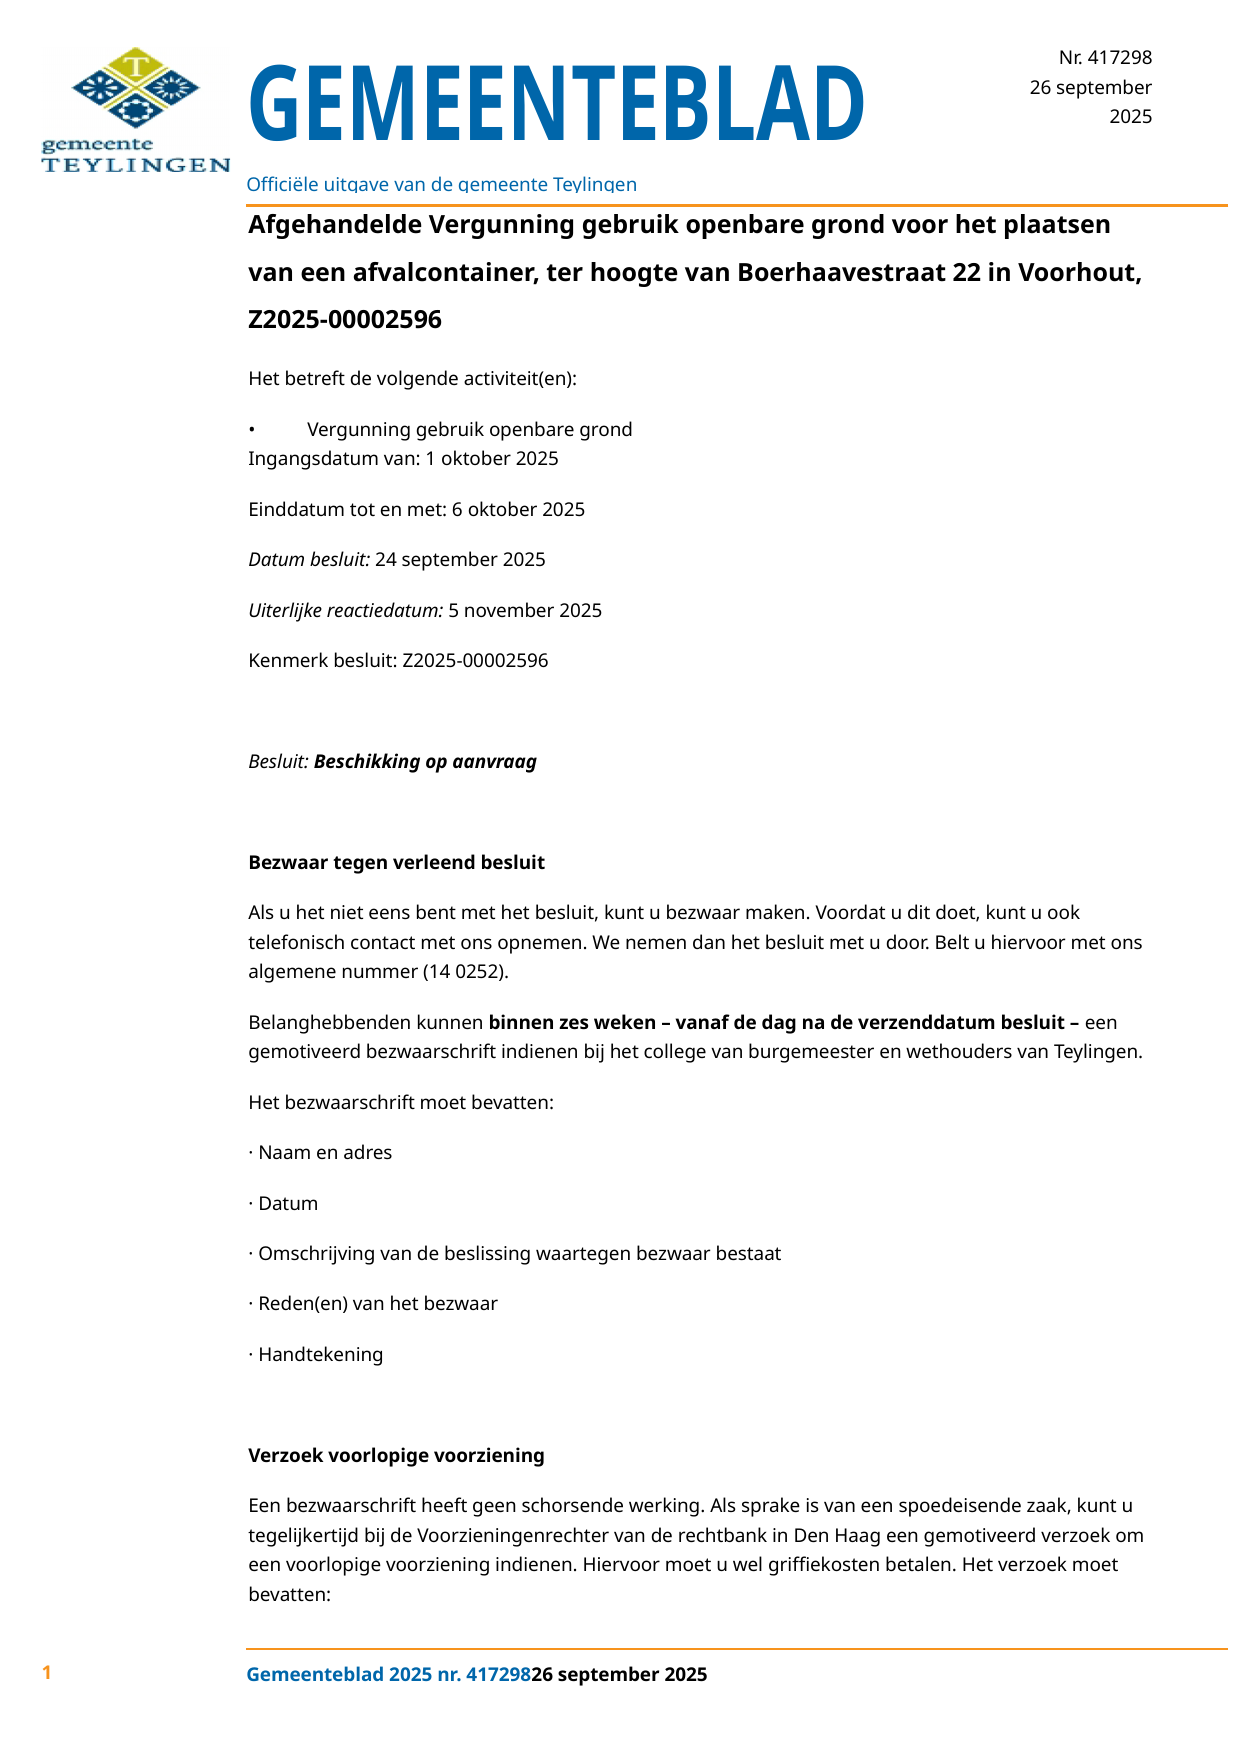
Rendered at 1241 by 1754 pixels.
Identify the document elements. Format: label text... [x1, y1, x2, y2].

text Besluit: Beschikking op aanvraag [248, 748, 1152, 774]
text · Handtekening [248, 1341, 1152, 1367]
text Verzoek voorlopige voorziening [248, 1442, 1152, 1467]
text Het betreft de volgende activiteit(en): [248, 366, 1152, 391]
text · Datum [248, 1190, 1152, 1215]
text Ingangsdatum van: 1 oktober 2025 [248, 446, 1152, 471]
text Datum besluit: 24 september 2025 [248, 546, 1152, 572]
text Uiterlijke reactiedatum: 5 november 2025 [248, 597, 1152, 622]
picture [41, 47, 231, 172]
text Een bezwaarschrift heeft geen schorsende werking. Als sprake is van een spoedeisende zaak, kunt u tegelijkertijd bij de Voorzieningenrechter van de rechtbank in Den Haag een gemotiveerd verzoek om een voorlopige voorziening indienen. Hiervoor moet u wel griffiekosten betalen. Het verzoek moet bevatten: [248, 1492, 1152, 1607]
text Als u het niet eens bent met het besluit, kunt u bezwaar maken. Voordat u dit doet, kunt u ook telefonisch contact met ons opnemen. We nemen dan het besluit met u door. Belt u hiervoor met ons algemene nummer (14 0252). [248, 899, 1152, 984]
text Belanghebbenden kunnen binnen zes weken – vanaf de dag na de verzenddatum besluit – een gemotiveerd bezwaarschrift indienen bij het college van burgemeester en wethouders van Teylingen. [248, 1009, 1152, 1064]
text Afgehandelde Vergunning gebruik openbare grond voor het plaatsen van een afvalcontainer, ter hoogte van Boerhaavestraat 22 in Voorhout, Z2025-00002596 [248, 207, 1152, 336]
list Vergunning gebruik openbare grond [248, 416, 1152, 442]
text Kenmerk besluit: Z2025-00002596 [248, 647, 1152, 673]
text Einddatum tot en met: 6 oktober 2025 [248, 496, 1152, 522]
text · Naam en adres [248, 1139, 1152, 1165]
text · Omschrijving van de beslissing waartegen bezwaar bestaat [248, 1240, 1152, 1266]
text · Reden(en) van het bezwaar [248, 1291, 1152, 1316]
text Bezwaar tegen verleend besluit [248, 849, 1152, 874]
text Het bezwaarschrift moet bevatten: [248, 1089, 1152, 1114]
